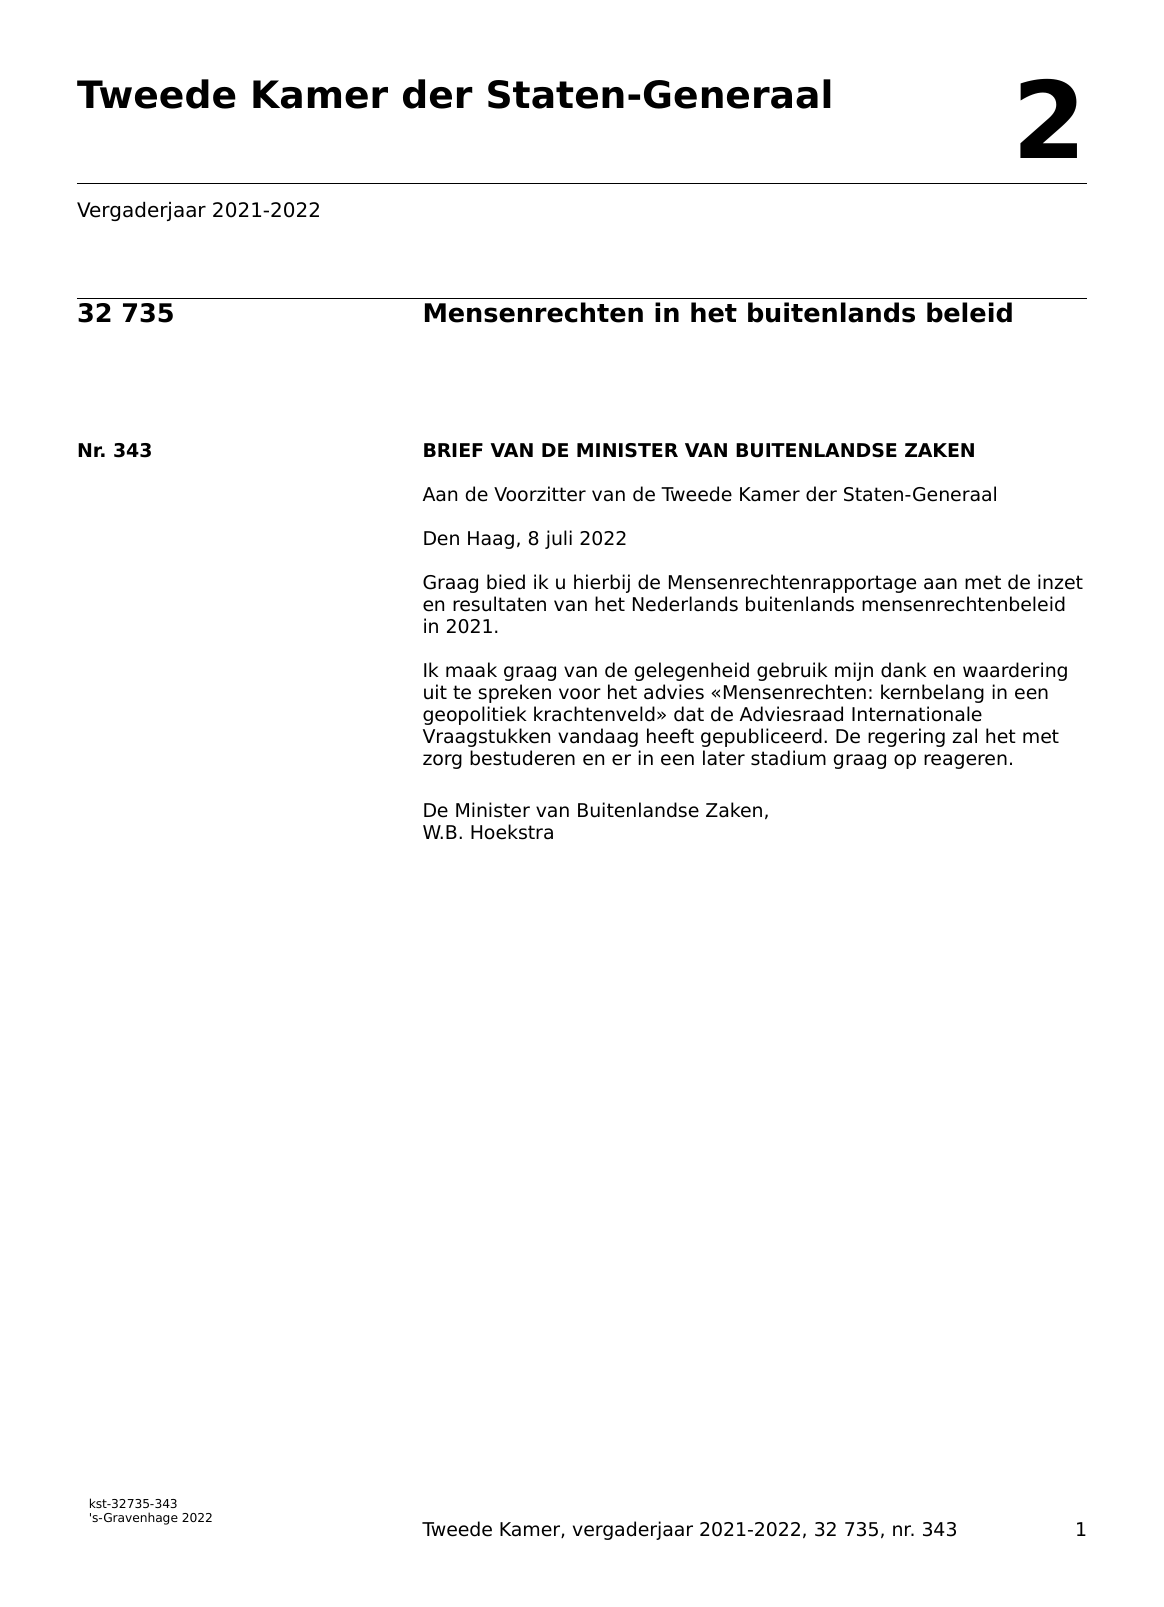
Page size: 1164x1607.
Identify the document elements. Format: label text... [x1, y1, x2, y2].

text 's-Gravenhage 2022 [88, 1511, 323, 1525]
text Aan de Voorzitter van de Tweede Kamer der Staten-Generaal [422, 484, 1087, 506]
text Graag bied ik u hierbij de Mensenrechtenrapportage aan met de inzet en resultaten van het Nederlands buitenlands mensenrechtenbeleid in 2021. [422, 572, 1087, 638]
text kst-32735-343 [88, 1497, 323, 1511]
text De Minister van Buitenlandse Zaken, W.B. Hoekstra [422, 800, 1087, 844]
table_header Tweede Kamer der Staten-Generaal [77, 59, 886, 183]
subtitle Nr. 343 BRIEF VAN DE MINISTER VAN BUITENLANDSE ZAKEN [77, 440, 1087, 462]
text Ik maak graag van de gelegenheid gebruik mijn dank en waardering uit te spreken voor het advies «Mensenrechten: kernbelang in een geopolitiek krachtenveld» dat de Adviesraad Internationale Vraagstukken vandaag heeft gepubliceerd. De regering zal het met zorg bestuderen en er in een later stadium graag op reageren. [422, 660, 1087, 770]
table_header 2 [886, 59, 1087, 183]
table_cell Vergaderjaar 2021-2022 [77, 184, 1087, 298]
text Den Haag, 8 juli 2022 [422, 528, 1087, 550]
subtitle 32 735 Mensenrechten in het buitenlands beleid [77, 299, 1087, 329]
